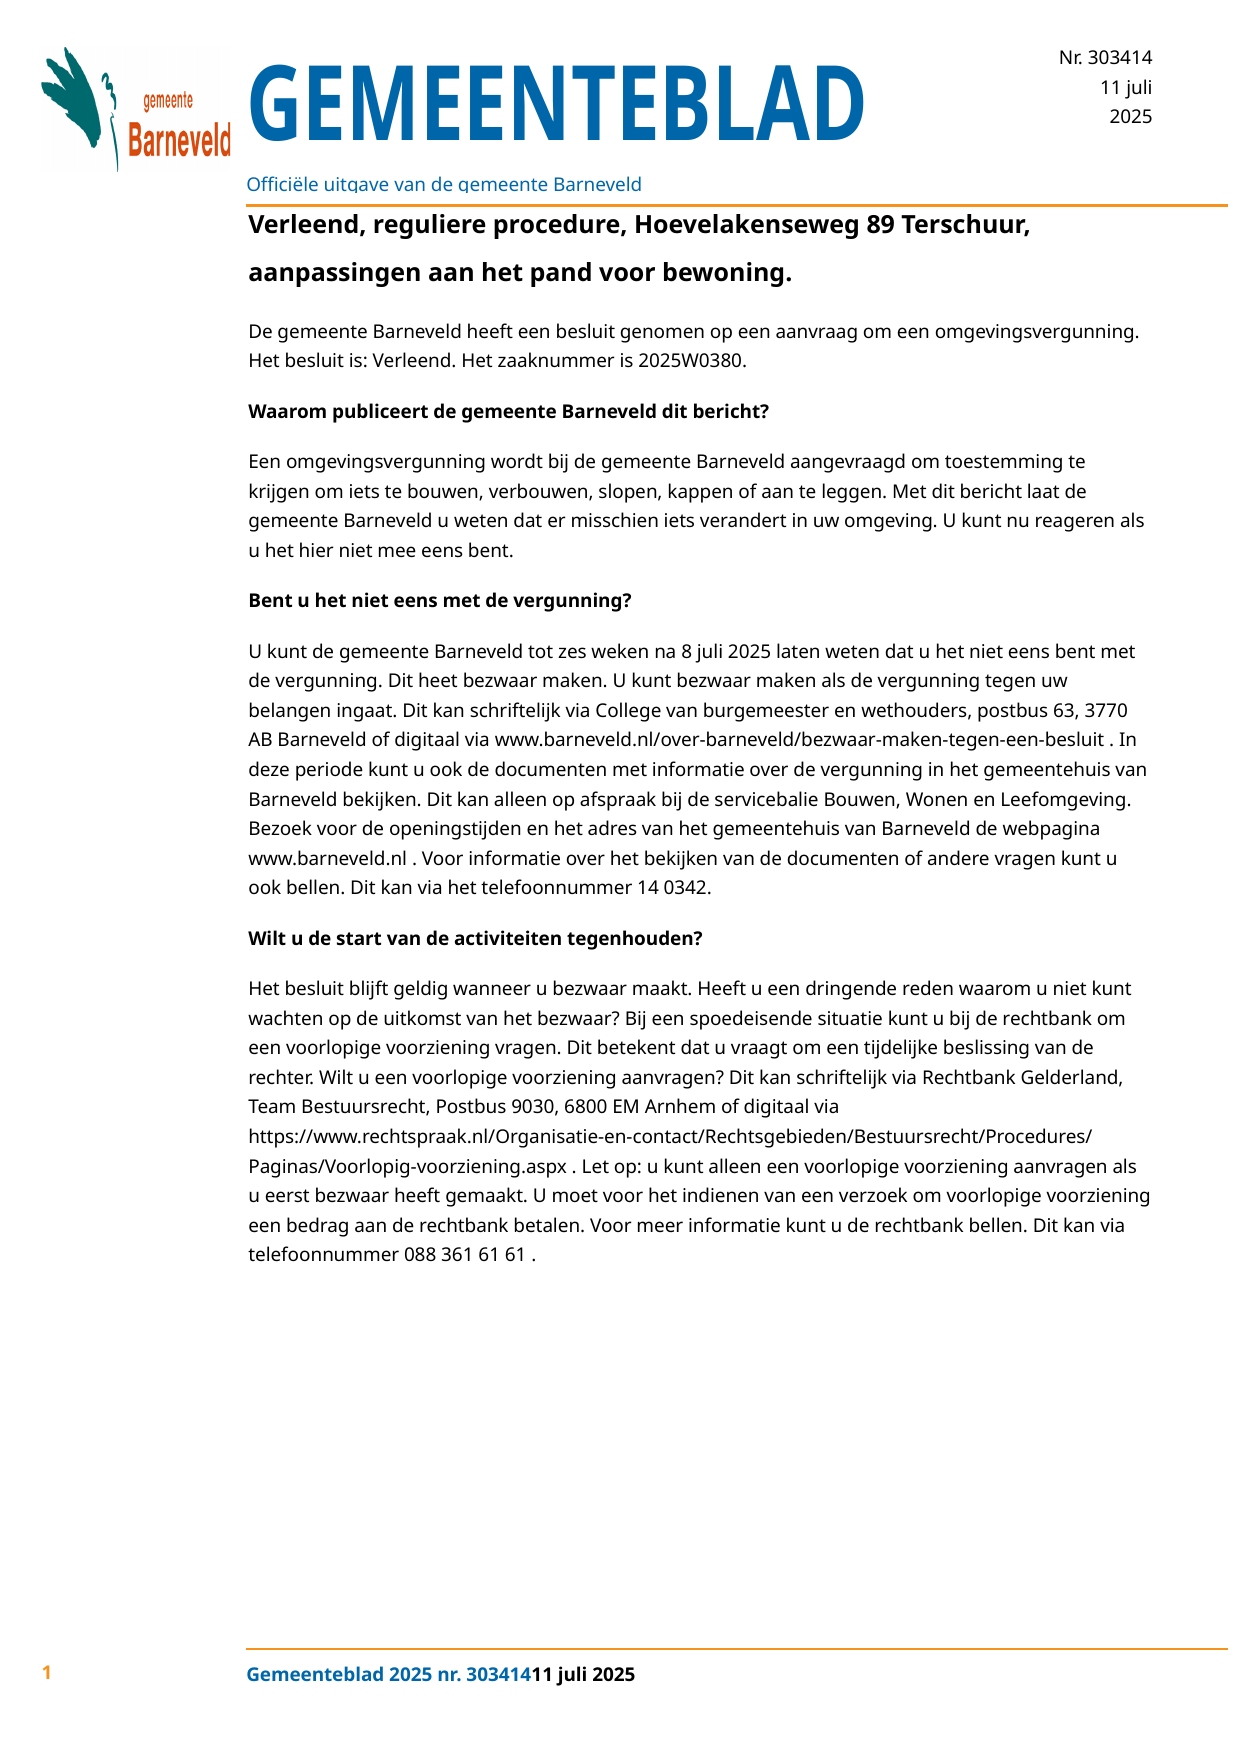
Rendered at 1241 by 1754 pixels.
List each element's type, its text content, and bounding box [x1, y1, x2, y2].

text Bent u het niet eens met de vergunning? [248, 587, 1152, 613]
text Wilt u de start van de activiteiten tegenhouden? [248, 925, 1152, 951]
text Waarom publiceert de gemeente Barneveld dit bericht? [248, 398, 1152, 424]
text U kunt de gemeente Barneveld tot zes weken na 8 juli 2025 laten weten dat u het niet eens bent met de vergunning. Dit heet bezwaar maken. U kunt bezwaar maken als de vergunning tegen uw belangen ingaat. Dit kan schriftelijk via College van burgemeester en wethouders, postbus 63, 3770 AB Barneveld of digitaal via www.barneveld.nl/over-barneveld/bezwaar-maken-tegen-een-besluit . In deze periode kunt u ook de documenten met informatie over de vergunning in het gemeentehuis van Barneveld bekijken. Dit kan alleen op afspraak bij de servicebalie Bouwen, Wonen en Leefomgeving. Bezoek voor de openingstijden en het adres van het gemeentehuis van Barneveld de webpagina www.barneveld.nl . Voor informatie over het bekijken van de documenten of andere vragen kunt u ook bellen. Dit kan via het telefoonnummer 14 0342. [248, 638, 1152, 900]
text Een omgevingsvergunning wordt bij de gemeente Barneveld aangevraagd om toestemming te krijgen om iets te bouwen, verbouwen, slopen, kappen of aan te leggen. Met dit bericht laat de gemeente Barneveld u weten dat er misschien iets verandert in uw omgeving. U kunt nu reageren als u het hier niet mee eens bent. [248, 448, 1152, 563]
text Verleend, reguliere procedure, Hoevelakenseweg 89 Terschuur, aanpassingen aan het pand voor bewoning. [248, 207, 1152, 288]
text De gemeente Barneveld heeft een besluit genomen op een aanvraag om een omgevingsvergunning. Het besluit is: Verleend. Het zaaknummer is 2025W0380. [248, 318, 1152, 373]
text Het besluit blijft geldig wanneer u bezwaar maakt. Heeft u een dringende reden waarom u niet kunt wachten op de uitkomst van het bezwaar? Bij een spoedeisende situatie kunt u bij de rechtbank om een voorlopige voorziening vragen. Dit betekent dat u vraagt om een tijdelijke beslissing van de rechter. Wilt u een voorlopige voorziening aanvragen? Dit kan schriftelijk via Rechtbank Gelderland, Team Bestuursrecht, Postbus 9030, 6800 EM Arnhem of digitaal via https://www.rechtspraak.nl/Organisatie-en-contact/Rechtsgebieden/Bestuursrecht/Procedures/Paginas/Voorlopig-voorziening.aspx . Let op: u kunt alleen een voorlopige voorziening aanvragen als u eerst bezwaar heeft gemaakt. U moet voor het indienen van een verzoek om voorlopige voorziening een bedrag aan de rechtbank betalen. Voor meer informatie kunt u de rechtbank bellen. Dit kan via telefoonnummer 088 361 61 61 . [248, 975, 1152, 1267]
picture [41, 47, 231, 172]
